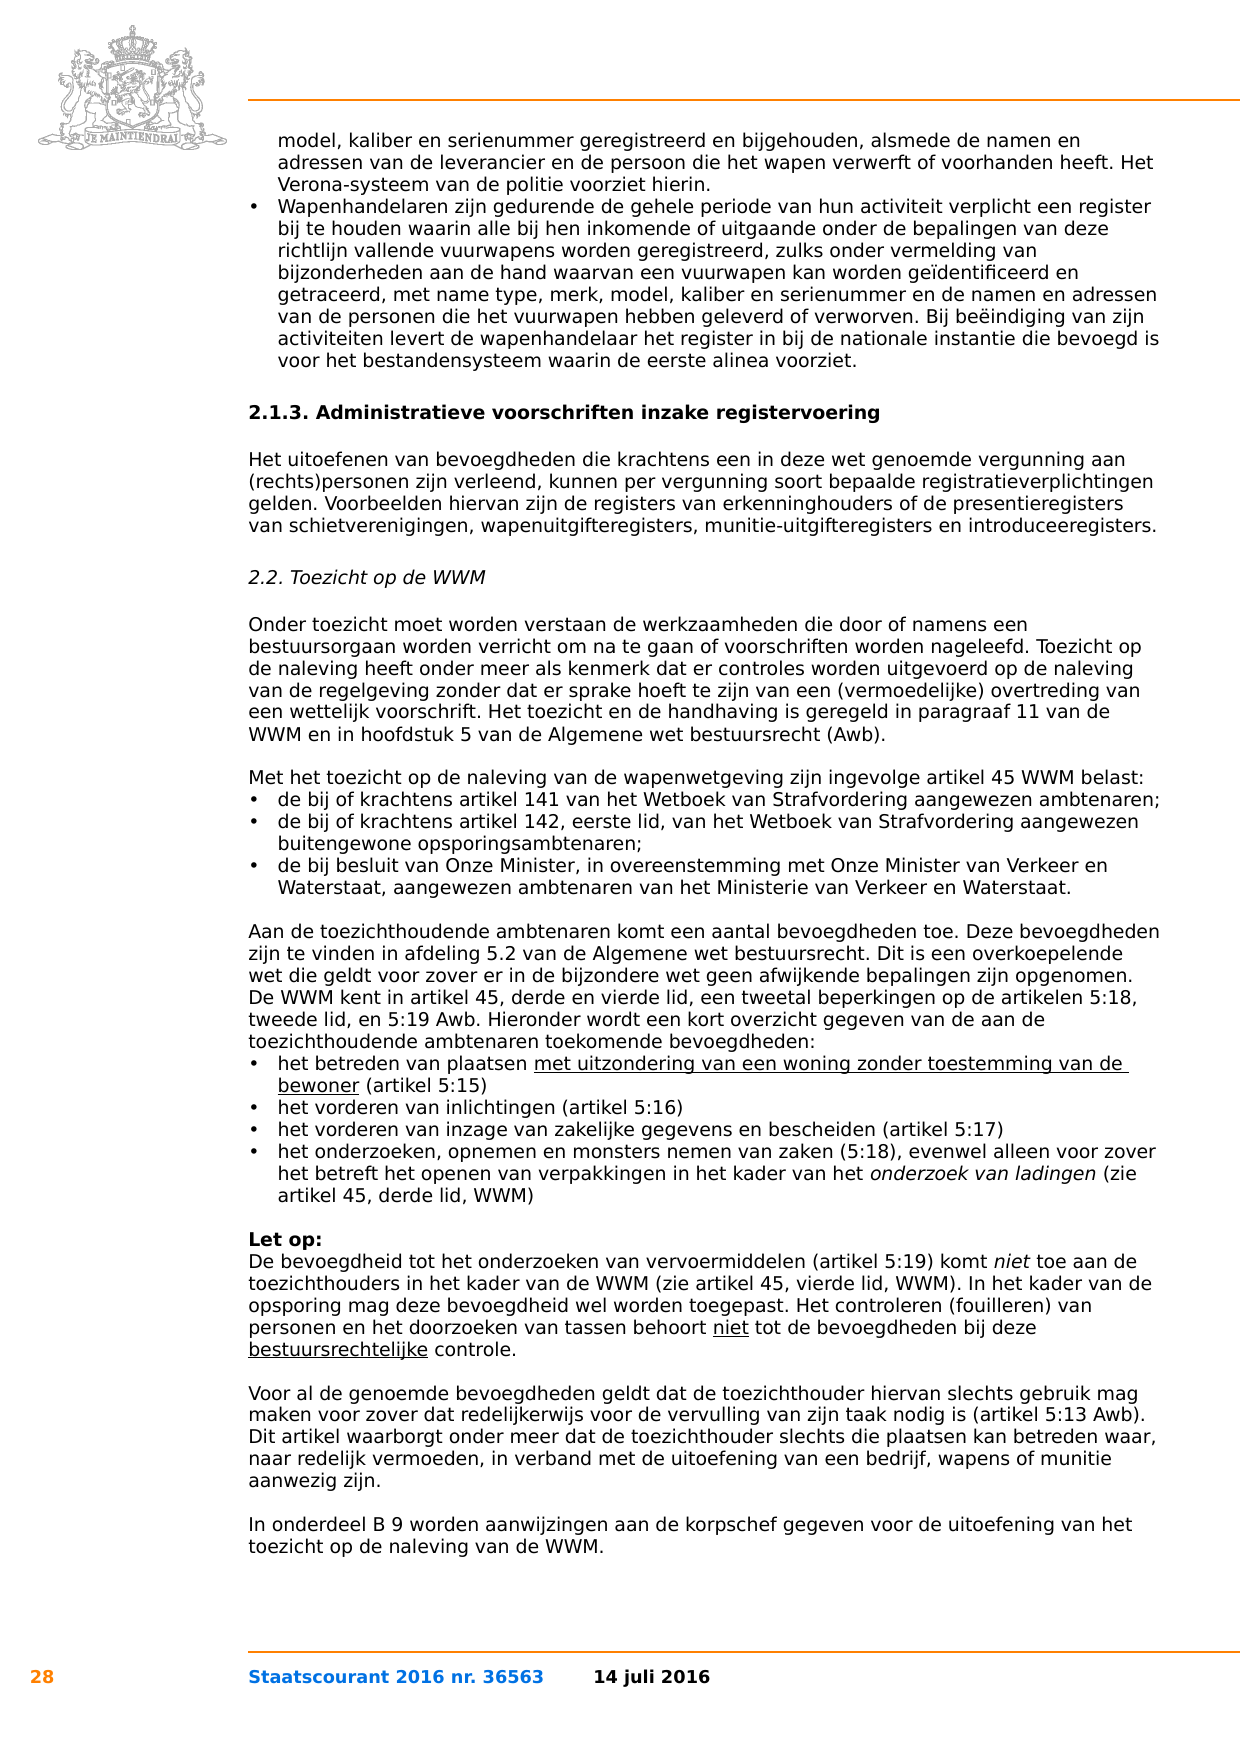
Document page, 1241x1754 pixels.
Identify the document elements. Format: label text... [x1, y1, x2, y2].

subtitle 2.1.3. Administratieve voorschriften inzake registervoering [248, 402, 1163, 424]
text • het betreden van plaatsen met uitzondering van een woning zonder toestemming van de bewoner (artikel 5:15) [248, 1053, 1163, 1097]
text • de bij of krachtens artikel 142, eerste lid, van het Wetboek van Strafvordering aangewezen buitengewone opsporingsambtenaren; [248, 811, 1163, 855]
text Voor al de genoemde bevoegdheden geldt dat de toezichthouder hiervan slechts gebruik mag maken voor zover dat redelijkerwijs voor de vervulling van zijn taak nodig is (artikel 5:13 Awb). Dit artikel waarborgt onder meer dat de toezichthouder slechts die plaatsen kan betreden waar, naar redelijk vermoeden, in verband met de uitoefening van een bedrijf, wapens of munitie aanwezig zijn. [248, 1382, 1163, 1492]
picture [38, 25, 227, 150]
text Het uitoefenen van bevoegdheden die krachtens een in deze wet genoemde vergunning aan (rechts)personen zijn verleend, kunnen per vergunning soort bepaalde registratieverplichtingen gelden. Voorbeelden hiervan zijn de registers van erkenninghouders of de presentieregisters van schietverenigingen, wapenuitgifteregisters, munitie-uitgifteregisters en introduceeregisters. [248, 449, 1163, 537]
text Let op: [248, 1229, 1163, 1251]
text Met het toezicht op de naleving van de wapenwetgeving zijn ingevolge artikel 45 WWM belast: [248, 767, 1163, 789]
text Aan de toezichthoudende ambtenaren komt een aantal bevoegdheden toe. Deze bevoegdheden zijn te vinden in afdeling 5.2 van de Algemene wet bestuursrecht. Dit is een overkoepelende wet die geldt voor zover er in de bijzondere wet geen afwijkende bepalingen zijn opgenomen. De WWM kent in artikel 45, derde en vierde lid, een tweetal beperkingen op de artikelen 5:18, tweede lid, en 5:19 Awb. Hieronder wordt een kort overzicht gegeven van de aan de toezichthoudende ambtenaren toekomende bevoegdheden: [248, 921, 1163, 1053]
text De bevoegdheid tot het onderzoeken van vervoermiddelen (artikel 5:19) komt niet toe aan de toezichthouders in het kader van de WWM (zie artikel 45, vierde lid, WWM). In het kader van de opsporing mag deze bevoegdheid wel worden toegepast. Het controleren (fouilleren) van personen en het doorzoeken van tassen behoort niet tot de bevoegdheden bij deze bestuursrechtelijke controle. [248, 1251, 1163, 1361]
text model, kaliber en serienummer geregistreerd en bijgehouden, alsmede de namen en adressen van de leverancier en de persoon die het wapen verwerft of voorhanden heeft. Het Verona-systeem van de politie voorziet hierin. [248, 130, 1163, 196]
text Onder toezicht moet worden verstaan de werkzaamheden die door of namens een bestuursorgaan worden verricht om na te gaan of voorschriften worden nageleefd. Toezicht op de naleving heeft onder meer als kenmerk dat er controles worden uitgevoerd op de naleving van de regelgeving zonder dat er sprake hoeft te zijn van een (vermoedelijke) overtreding van een wettelijk voorschrift. Het toezicht en de handhaving is geregeld in paragraaf 11 van de WWM en in hoofdstuk 5 van de Algemene wet bestuursrecht (Awb). [248, 613, 1163, 745]
text • het vorderen van inzage van zakelijke gegevens en bescheiden (artikel 5:17) [248, 1119, 1163, 1141]
text • de bij besluit van Onze Minister, in overeenstemming met Onze Minister van Verkeer en Waterstaat, aangewezen ambtenaren van het Ministerie van Verkeer en Waterstaat. [248, 855, 1163, 899]
text In onderdeel B 9 worden aanwijzingen aan de korpschef gegeven voor de uitoefening van het toezicht op de naleving van de WWM. [248, 1514, 1163, 1558]
subtitle 2.2. Toezicht op de WWM [248, 567, 1163, 588]
text • Wapenhandelaren zijn gedurende de gehele periode van hun activiteit verplicht een register bij te houden waarin alle bij hen inkomende of uitgaande onder de bepalingen van deze richtlijn vallende vuurwapens worden geregistreerd, zulks onder vermelding van bijzonderheden aan de hand waarvan een vuurwapen kan worden geïdentificeerd en getraceerd, met name type, merk, model, kaliber en serienummer en de namen en adressen van de personen die het vuurwapen hebben geleverd of verworven. Bij beëindiging van zijn activiteiten levert de wapenhandelaar het register in bij de nationale instantie die bevoegd is voor het bestandensysteem waarin de eerste alinea voorziet. [248, 196, 1163, 372]
text • het onderzoeken, opnemen en monsters nemen van zaken (5:18), evenwel alleen voor zover het betreft het openen van verpakkingen in het kader van het onderzoek van ladingen (zie artikel 45, derde lid, WWM) [248, 1141, 1163, 1207]
text • de bij of krachtens artikel 141 van het Wetboek van Strafvordering aangewezen ambtenaren; [248, 789, 1163, 811]
text • het vorderen van inlichtingen (artikel 5:16) [248, 1097, 1163, 1119]
